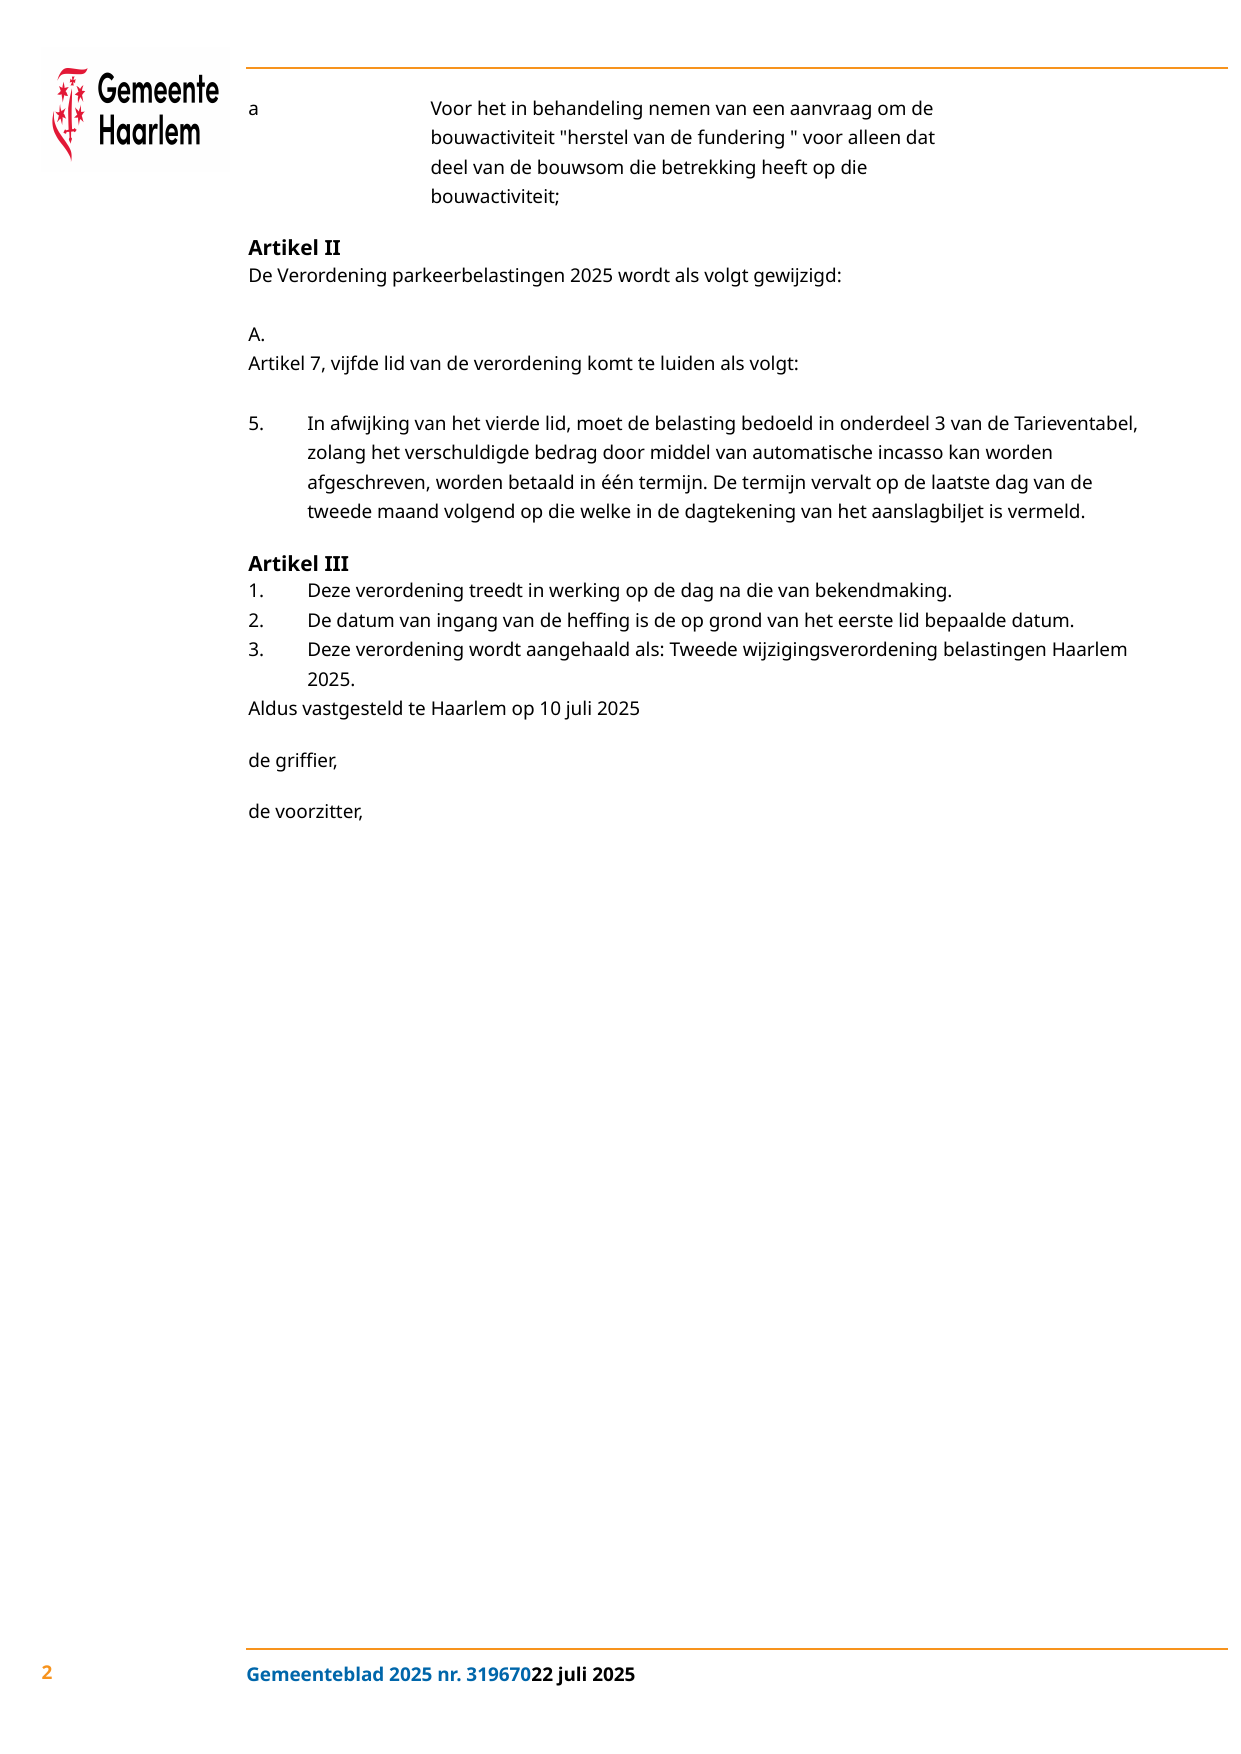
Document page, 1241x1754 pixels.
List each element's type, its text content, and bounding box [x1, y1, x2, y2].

text De Verordening parkeerbelastingen 2025 wordt als volgt gewijzigd: [248, 262, 1152, 287]
table_header Voor het in behandeling nemen van een aanvraag om de bouwactiviteit "herstel van de fundering " voor alleen dat deel van de bouwsom die betrekking heeft op die bouwactiviteit; [430, 95, 969, 209]
list Deze verordening wordt aangehaald als: Tweede wijzigingsverordening belastingen Haarlem 2025. [248, 636, 1152, 692]
text de voorzitter, [248, 798, 1152, 824]
text Artikel III [248, 549, 1152, 577]
table_header [969, 95, 1152, 209]
text de griffier, [248, 747, 1152, 773]
text Aldus vastgesteld te Haarlem op 10 juli 2025 [248, 696, 1152, 721]
text Artikel II [248, 233, 1152, 262]
list Deze verordening treedt in werking op de dag na die van bekendmaking. [248, 577, 1152, 603]
text Artikel 7, vijfde lid van de verordening komt te luiden als volgt: [248, 351, 1152, 376]
picture [41, 47, 231, 172]
list In afwijking van het vierde lid, moet de belasting bedoeld in onderdeel 3 van de Tarieventabel, zolang het verschuldigde bedrag door middel van automatische incasso kan worden afgeschreven, worden betaald in één termijn. De termijn vervalt op de laatste dag van de tweede maand volgend op die welke in de dagtekening van het aanslagbiljet is vermeld. [248, 410, 1152, 524]
list De datum van ingang van de heffing is de op grond van het eerste lid bepaalde datum. [248, 607, 1152, 633]
table_header a [248, 95, 430, 209]
text A. [248, 321, 1152, 347]
